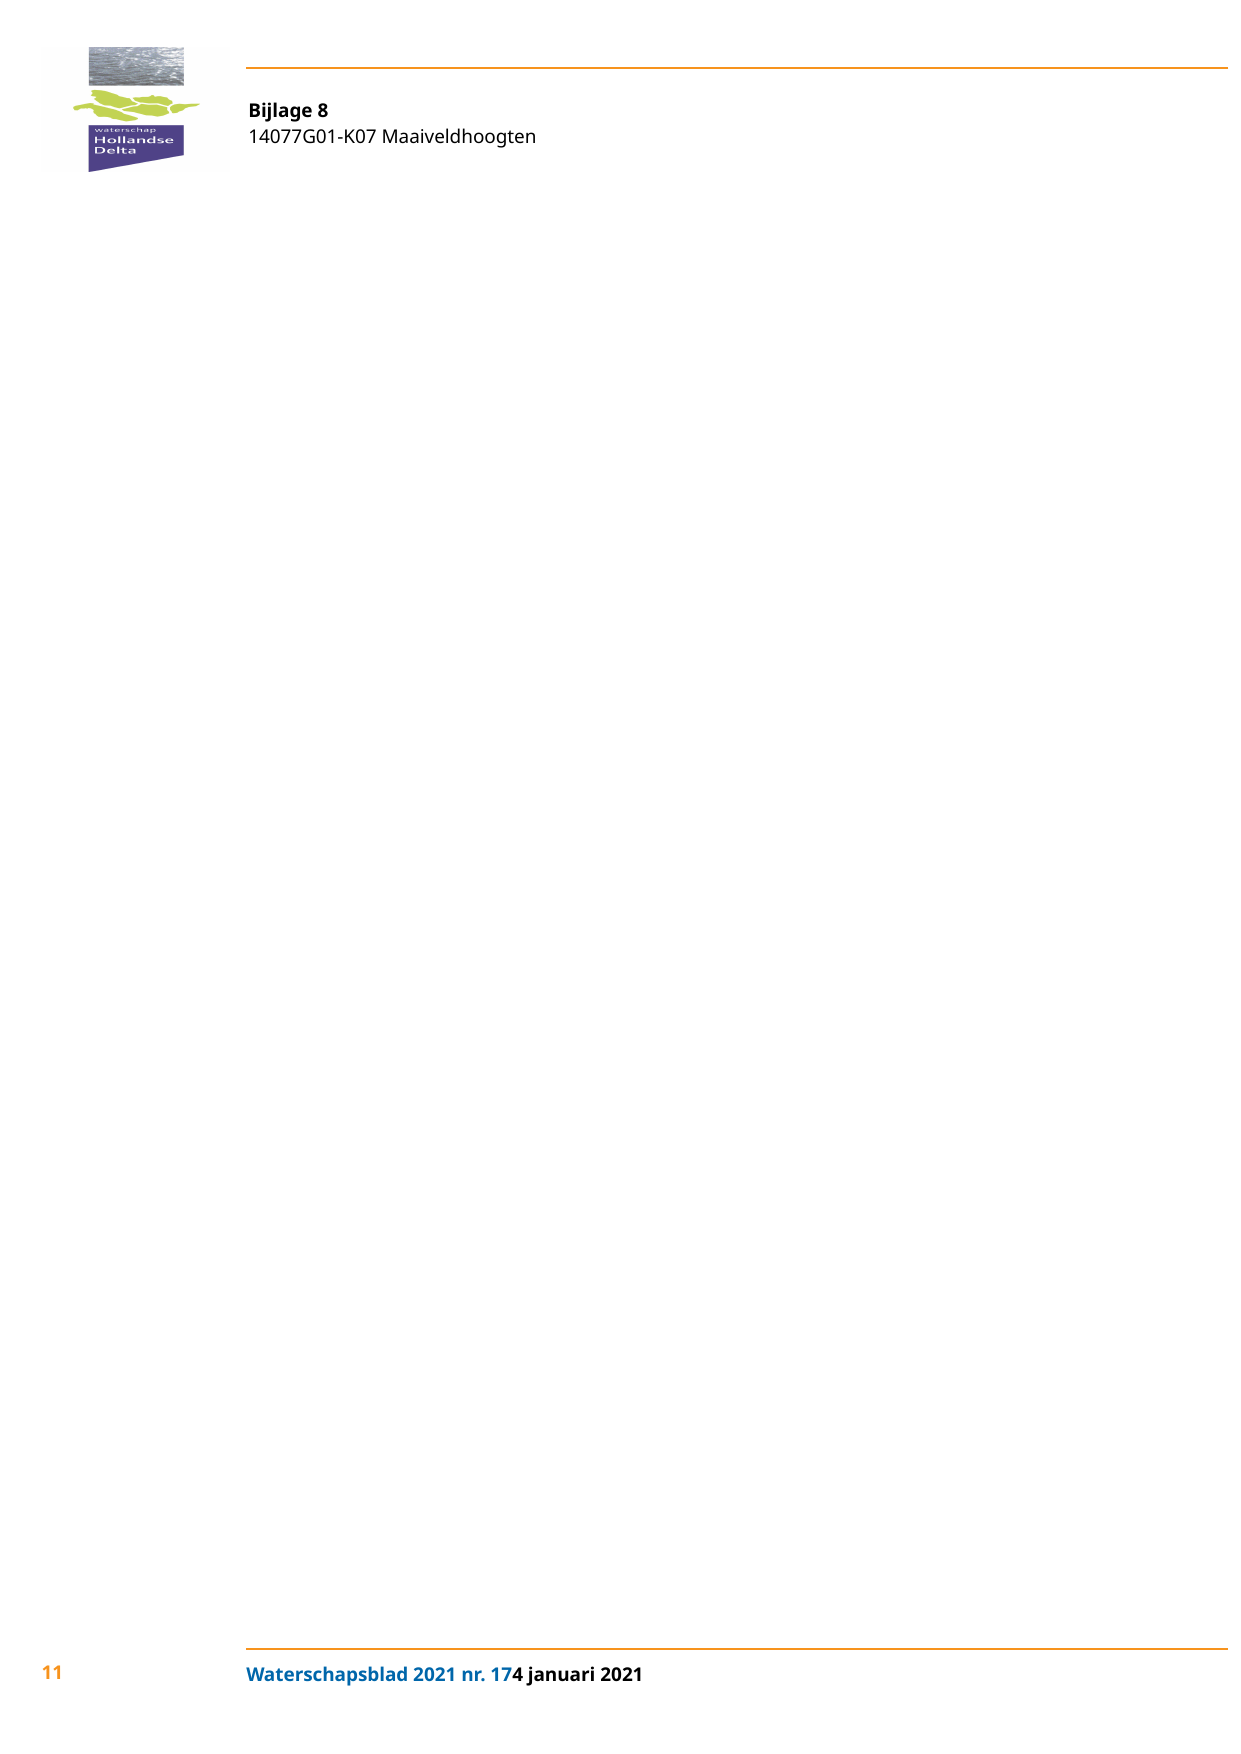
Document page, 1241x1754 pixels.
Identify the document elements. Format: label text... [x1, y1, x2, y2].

picture [41, 47, 231, 172]
text Bijlage 8 [248, 95, 1152, 123]
text 14077G01-K07 Maaiveldhoogten [248, 123, 1152, 149]
